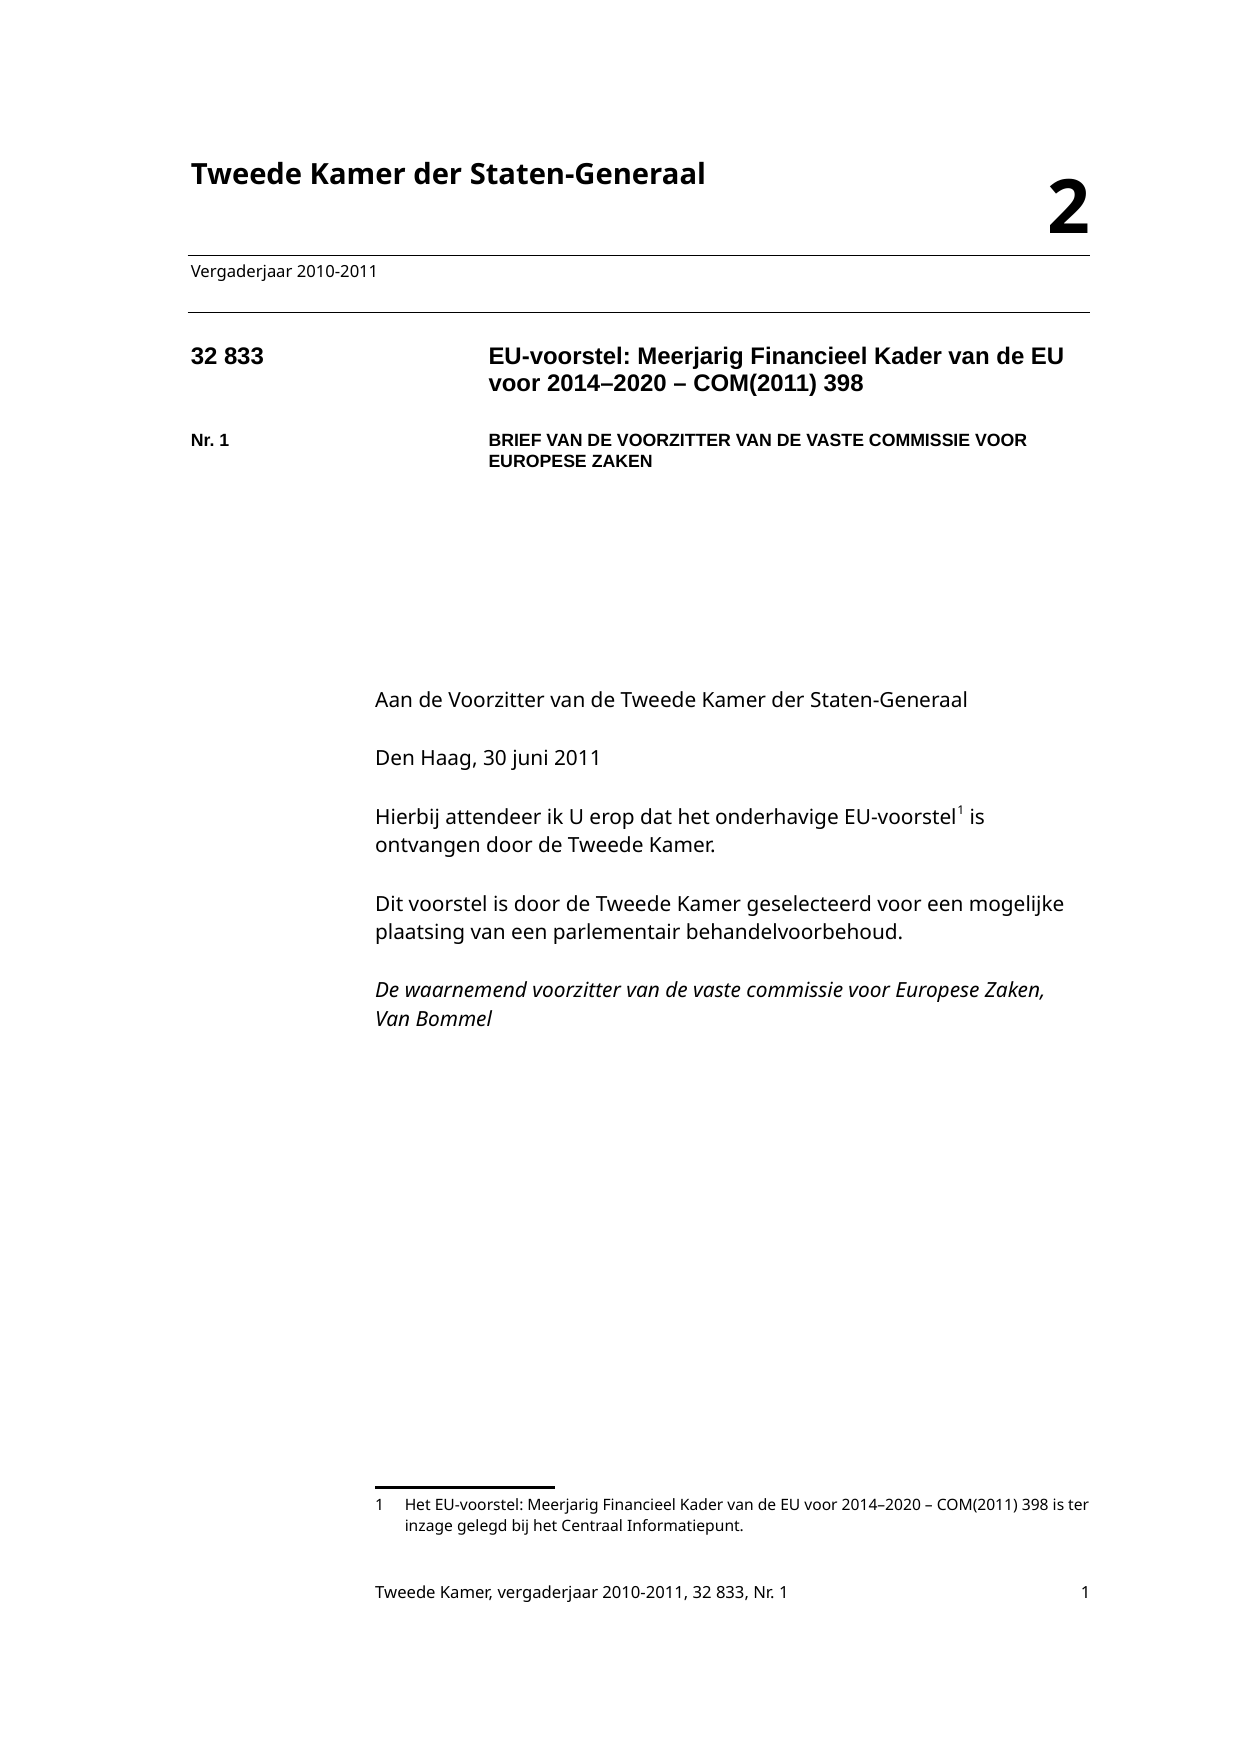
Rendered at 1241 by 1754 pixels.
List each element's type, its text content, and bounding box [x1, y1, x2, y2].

text Van Bommel [375, 1004, 1090, 1032]
table_cell BRIEF VAN DE VOORZITTER VAN DE VASTE COMMISSIE VOOR EUROPESE ZAKEN [485, 427, 1090, 566]
text Dit voorstel is door de Tweede Kamer geselecteerd voor een mogelijke plaatsing van een parlementair behandelvoorbehoud. [375, 889, 1090, 946]
table_cell Nr. 1 [188, 427, 485, 566]
text Hierbij attendeer ik U erop dat het onderhavige EU-voorstel is ontvangen door de Tweede Kamer. [375, 802, 1090, 859]
table_header 2 [910, 150, 1090, 255]
text Aan de Voorzitter van de Tweede Kamer der Staten-Generaal [375, 685, 1090, 713]
table_cell [188, 313, 485, 339]
table_cell 32 833 [188, 339, 485, 427]
table_cell Vergaderjaar 2010-2011 [188, 256, 485, 312]
text De waarnemend voorzitter van de vaste commissie voor Europese Zaken, [375, 976, 1090, 1004]
text Het EU-voorstel: Meerjarig Financieel Kader van de EU voor 2014–2020 – COM(2011) 398 is ter inzage gelegd bij het Centraal Informatiepunt. [375, 1479, 1090, 1536]
table_cell [485, 256, 1090, 312]
table_header Tweede Kamer der Staten-Generaal [188, 150, 909, 255]
table_cell EU-voorstel: Meerjarig Financieel Kader van de EU voor 2014–2020 – COM(2011) 398 [485, 339, 1090, 427]
table_cell [485, 313, 1090, 339]
text Den Haag, 30 juni 2011 [375, 743, 1090, 772]
